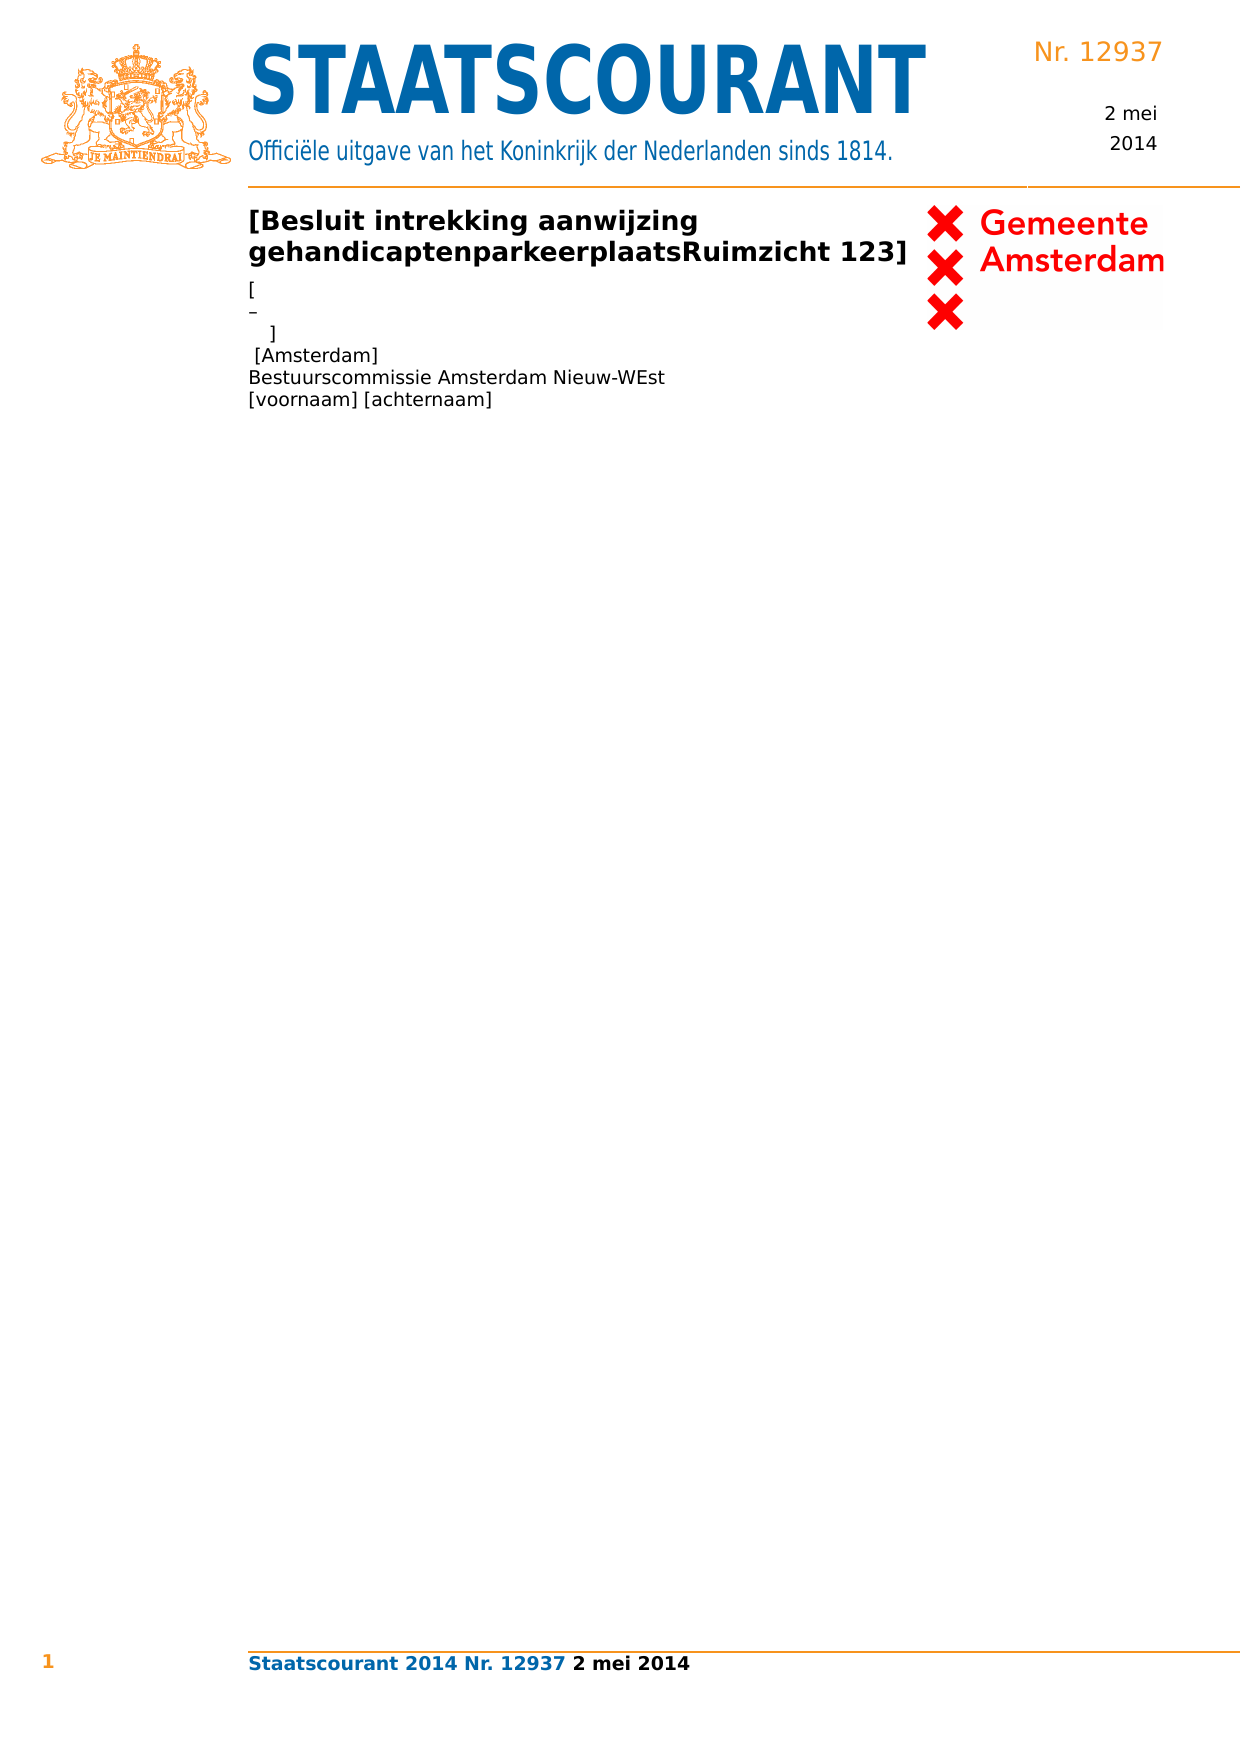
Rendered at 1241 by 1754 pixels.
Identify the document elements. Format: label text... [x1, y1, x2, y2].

text [Amsterdam] [248, 345, 1163, 367]
subtitle [Besluit intrekking aanwijzing gehandicaptenparkeerplaatsRuimzicht 123] [248, 206, 927, 268]
picture [927, 205, 1164, 330]
picture [41, 44, 231, 169]
text Bestuurscommissie Amsterdam Nieuw-WEst [248, 367, 1163, 389]
text ] [248, 323, 1163, 345]
text [voornaam] [achternaam] [248, 389, 1163, 411]
text [ [248, 279, 927, 301]
